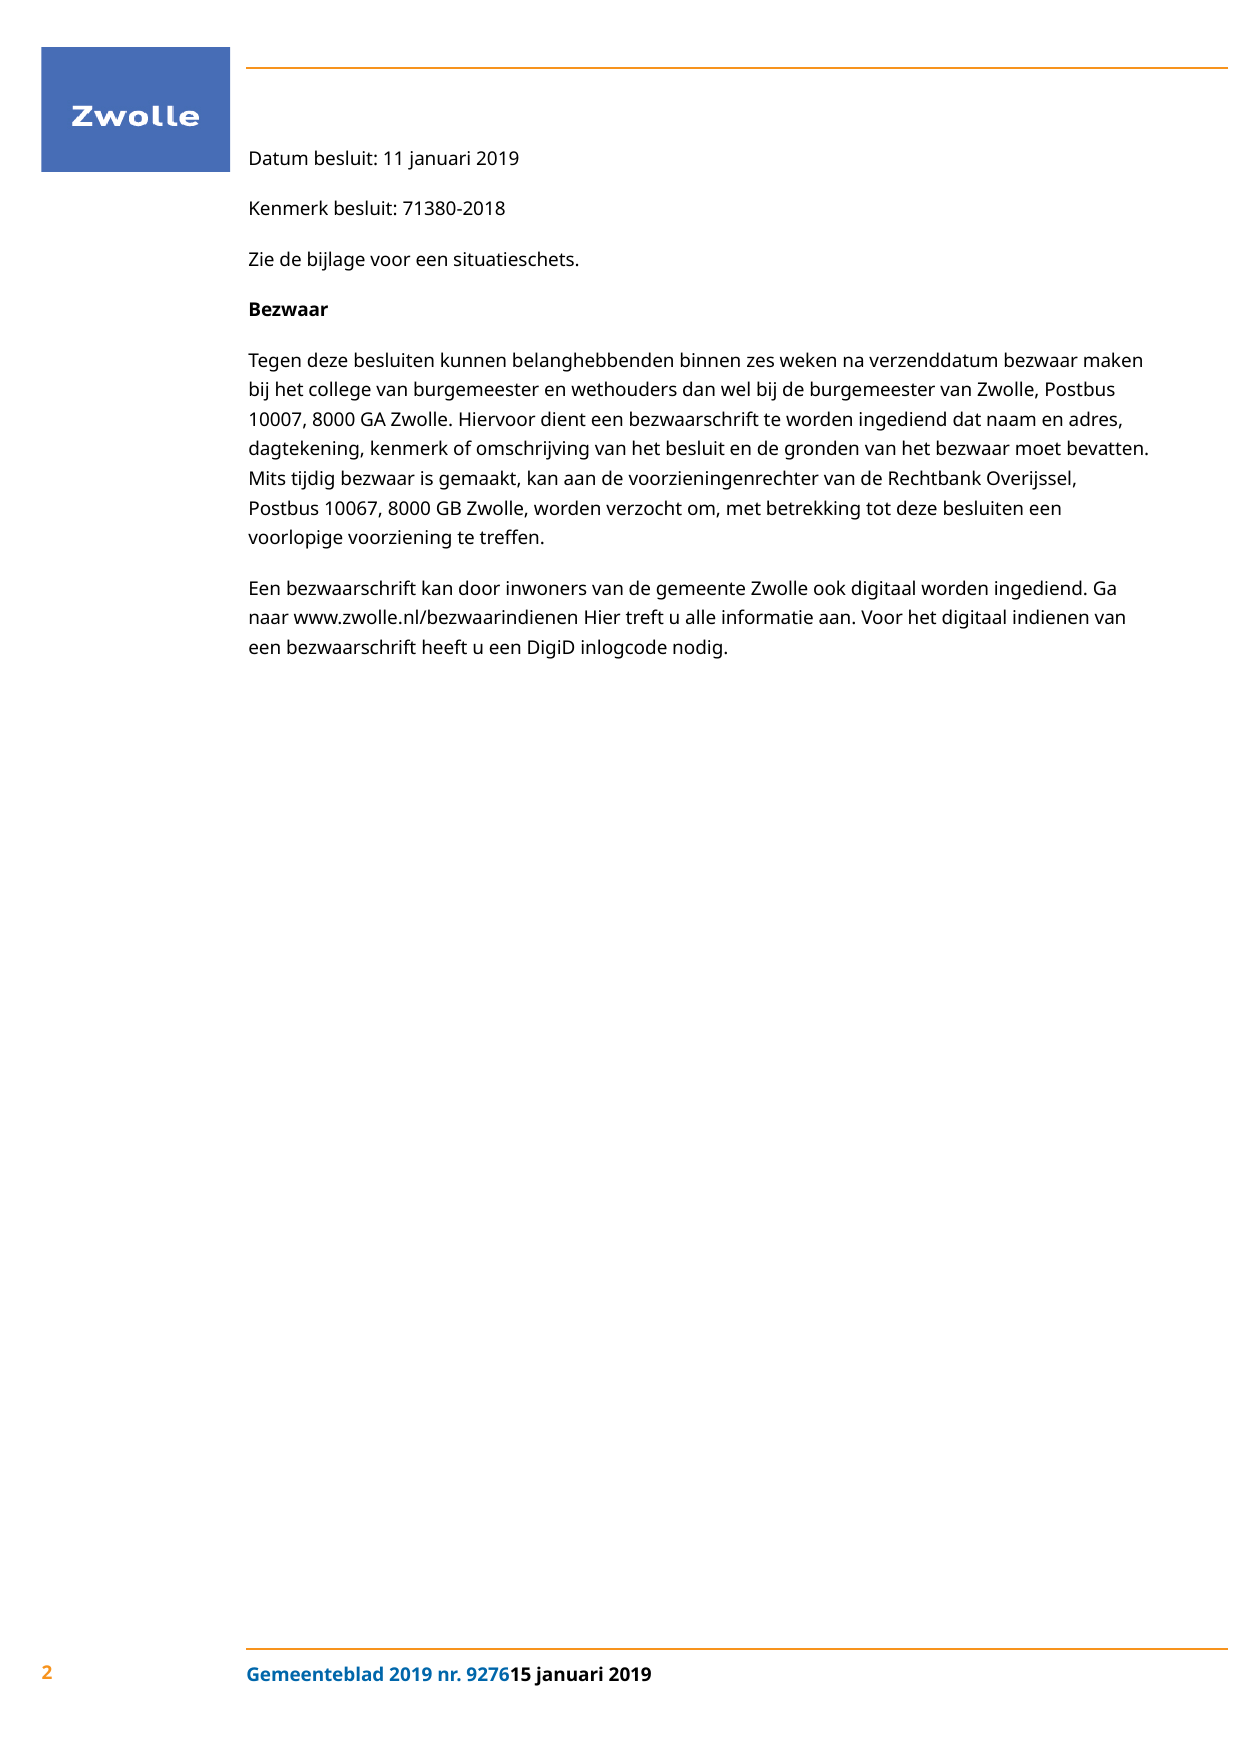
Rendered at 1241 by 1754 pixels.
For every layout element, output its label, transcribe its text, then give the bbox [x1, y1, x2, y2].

text Zie de bijlage voor een situatieschets. [248, 246, 1152, 272]
text Bezwaar [248, 296, 1152, 322]
text Datum besluit: 11 januari 2019 [248, 145, 1152, 171]
picture [41, 47, 231, 172]
text Tegen deze besluiten kunnen belanghebbenden binnen zes weken na verzenddatum bezwaar maken bij het college van burgemeester en wethouders dan wel bij de burgemeester van Zwolle, Postbus 10007, 8000 GA Zwolle. Hiervoor dient een bezwaarschrift te worden ingediend dat naam en adres, dagtekening, kenmerk of omschrijving van het besluit en de gronden van het bezwaar moet bevatten. Mits tijdig bezwaar is gemaakt, kan aan de voorzieningenrechter van de Rechtbank Overijssel, Postbus 10067, 8000 GB Zwolle, worden verzocht om, met betrekking tot deze besluiten een voorlopige voorziening te treffen. [248, 347, 1152, 550]
text Kenmerk besluit: 71380-2018 [248, 196, 1152, 221]
text Een bezwaarschrift kan door inwoners van de gemeente Zwolle ook digitaal worden ingediend. Ga naar www.zwolle.nl/bezwaarindienen Hier treft u alle informatie aan. Voor het digitaal indienen van een bezwaarschrift heeft u een DigiD inlogcode nodig. [248, 575, 1152, 660]
